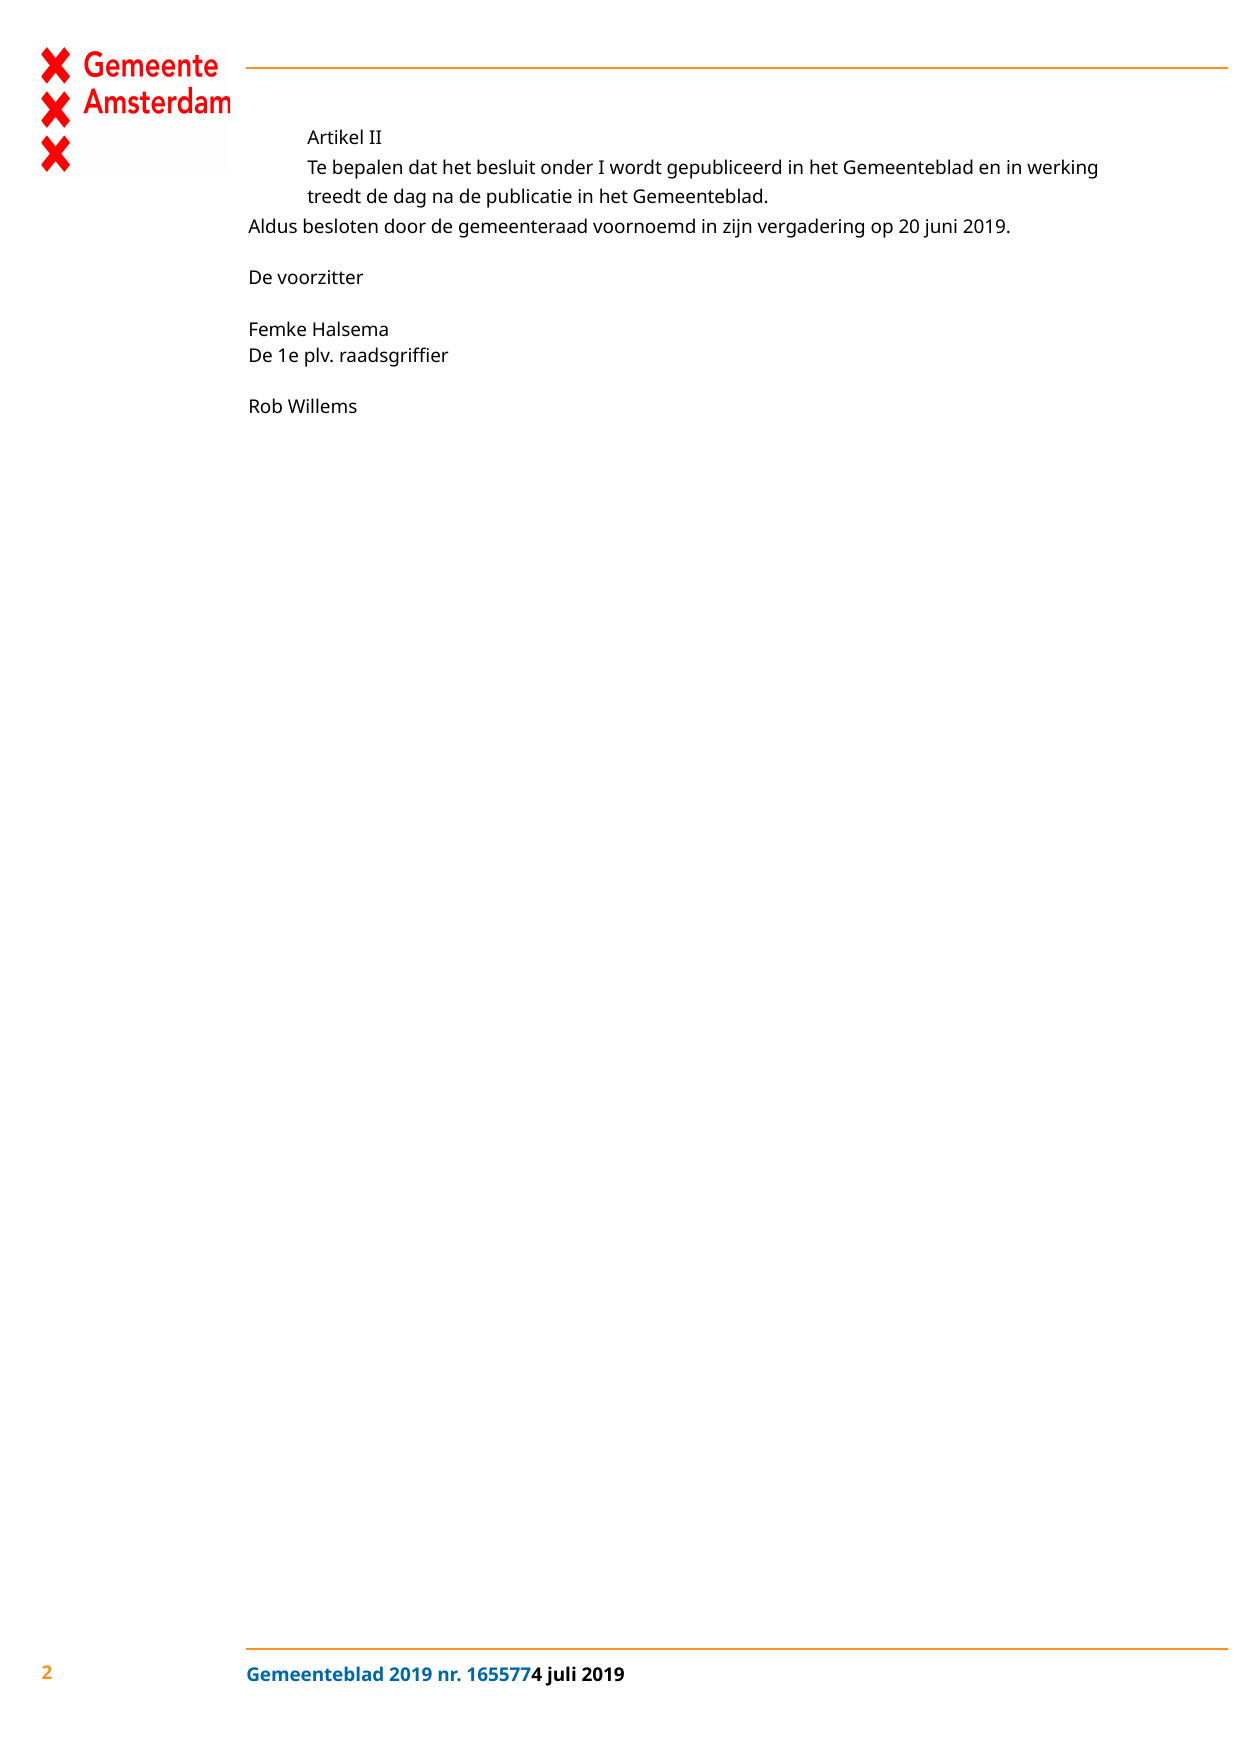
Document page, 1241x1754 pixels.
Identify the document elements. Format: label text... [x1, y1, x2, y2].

picture [41, 47, 231, 172]
text De voorzitter [248, 264, 1152, 290]
text Aldus besloten door de gemeenteraad voornoemd in zijn vergadering op 20 juni 2019. [248, 213, 1152, 239]
text De 1e plv. raadsgriffier [248, 342, 1152, 367]
text Femke Halsema [248, 316, 1152, 342]
list Te bepalen dat het besluit onder I wordt gepubliceerd in het Gemeenteblad en in werking treedt de dag na de publicatie in het Gemeenteblad. [248, 154, 1152, 209]
text Rob Willems [248, 393, 1152, 419]
list Artikel II [248, 124, 1152, 150]
